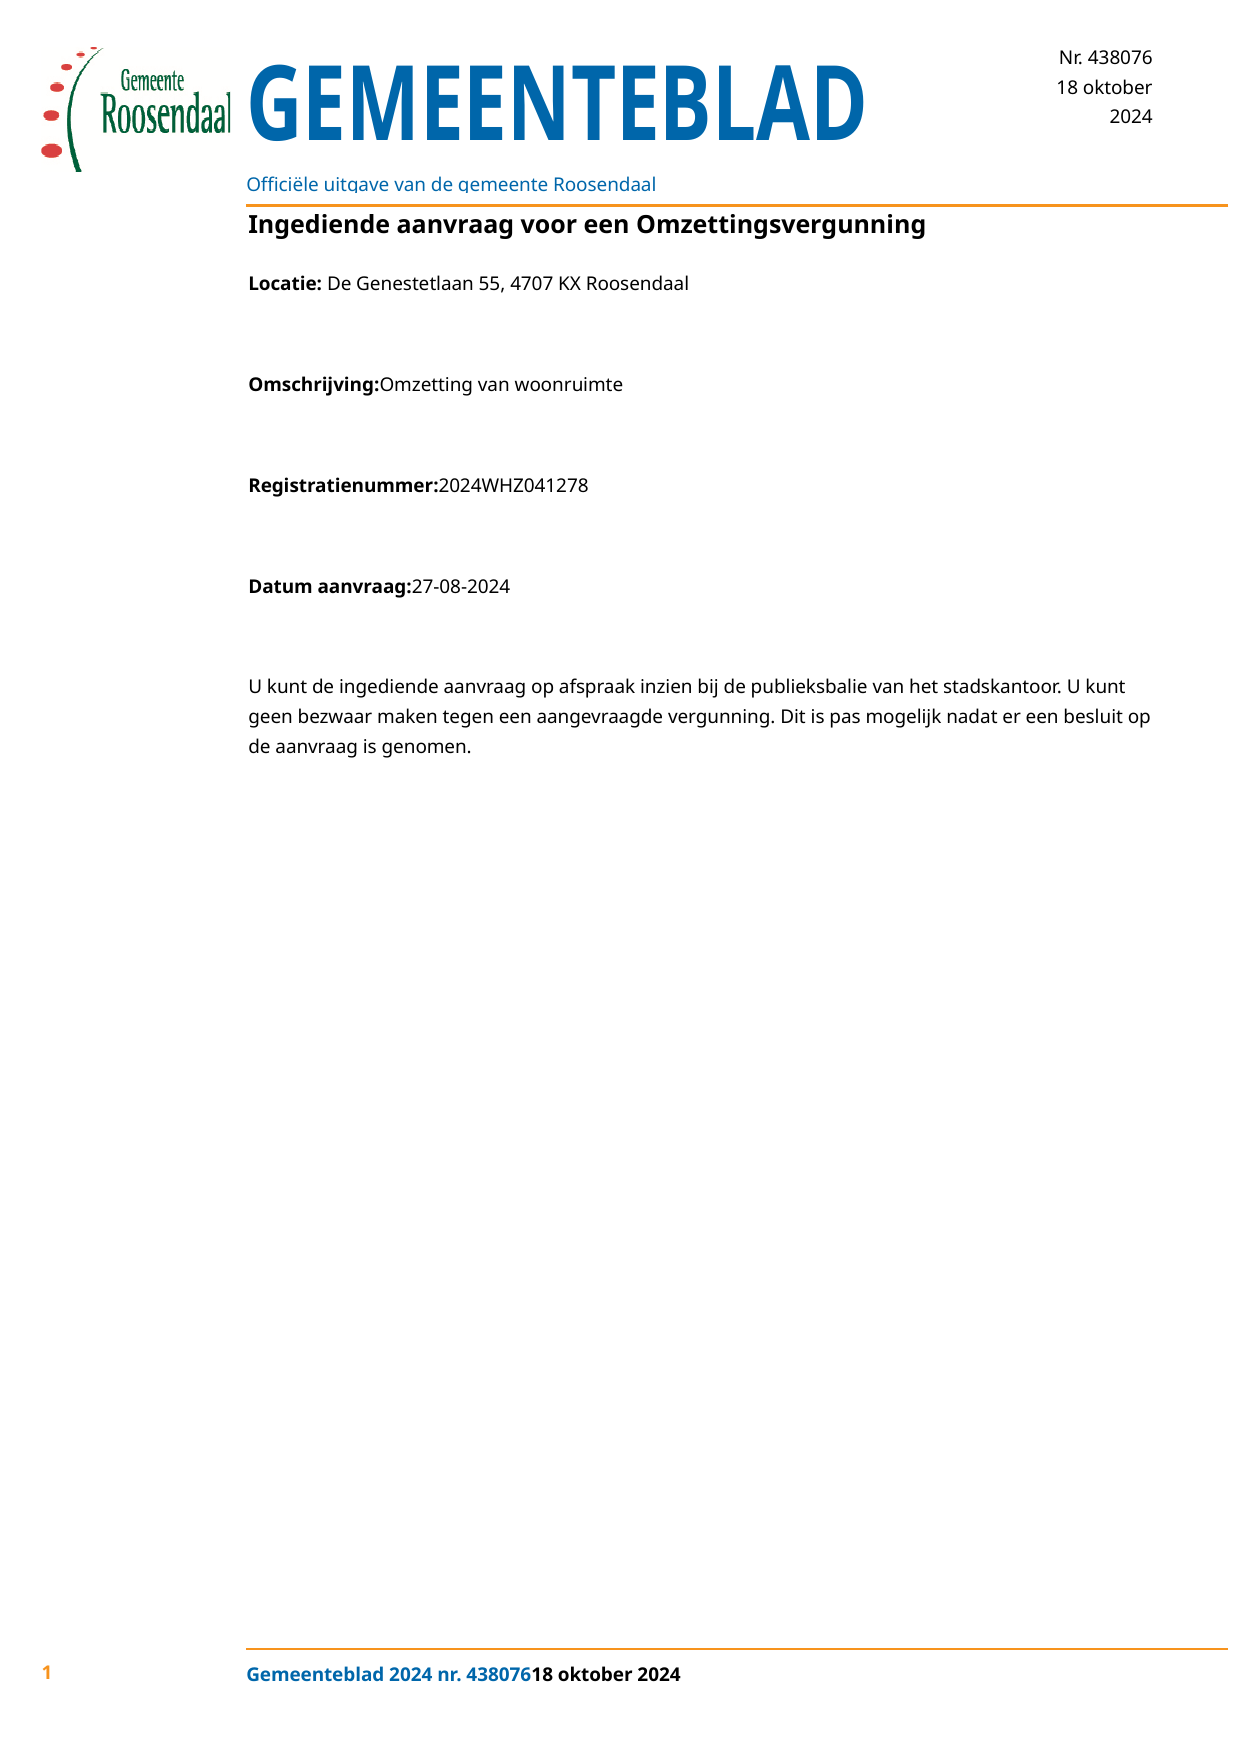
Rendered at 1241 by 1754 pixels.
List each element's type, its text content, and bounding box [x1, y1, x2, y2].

text Registratienummer:2024WHZ041278 [248, 472, 1152, 498]
text Ingediende aanvraag voor een Omzettingsvergunning [248, 207, 1152, 241]
text Omschrijving:Omzetting van woonruimte [248, 371, 1152, 397]
text Datum aanvraag:27-08-2024 [248, 573, 1152, 598]
picture [41, 47, 231, 172]
text Locatie: De Genestetlaan 55, 4707 KX Roosendaal [248, 270, 1152, 296]
text U kunt de ingediende aanvraag op afspraak inzien bij de publieksbalie van het stadskantoor. U kunt geen bezwaar maken tegen een aangevraagde vergunning. Dit is pas mogelijk nadat er een besluit op de aanvraag is genomen. [248, 674, 1152, 758]
